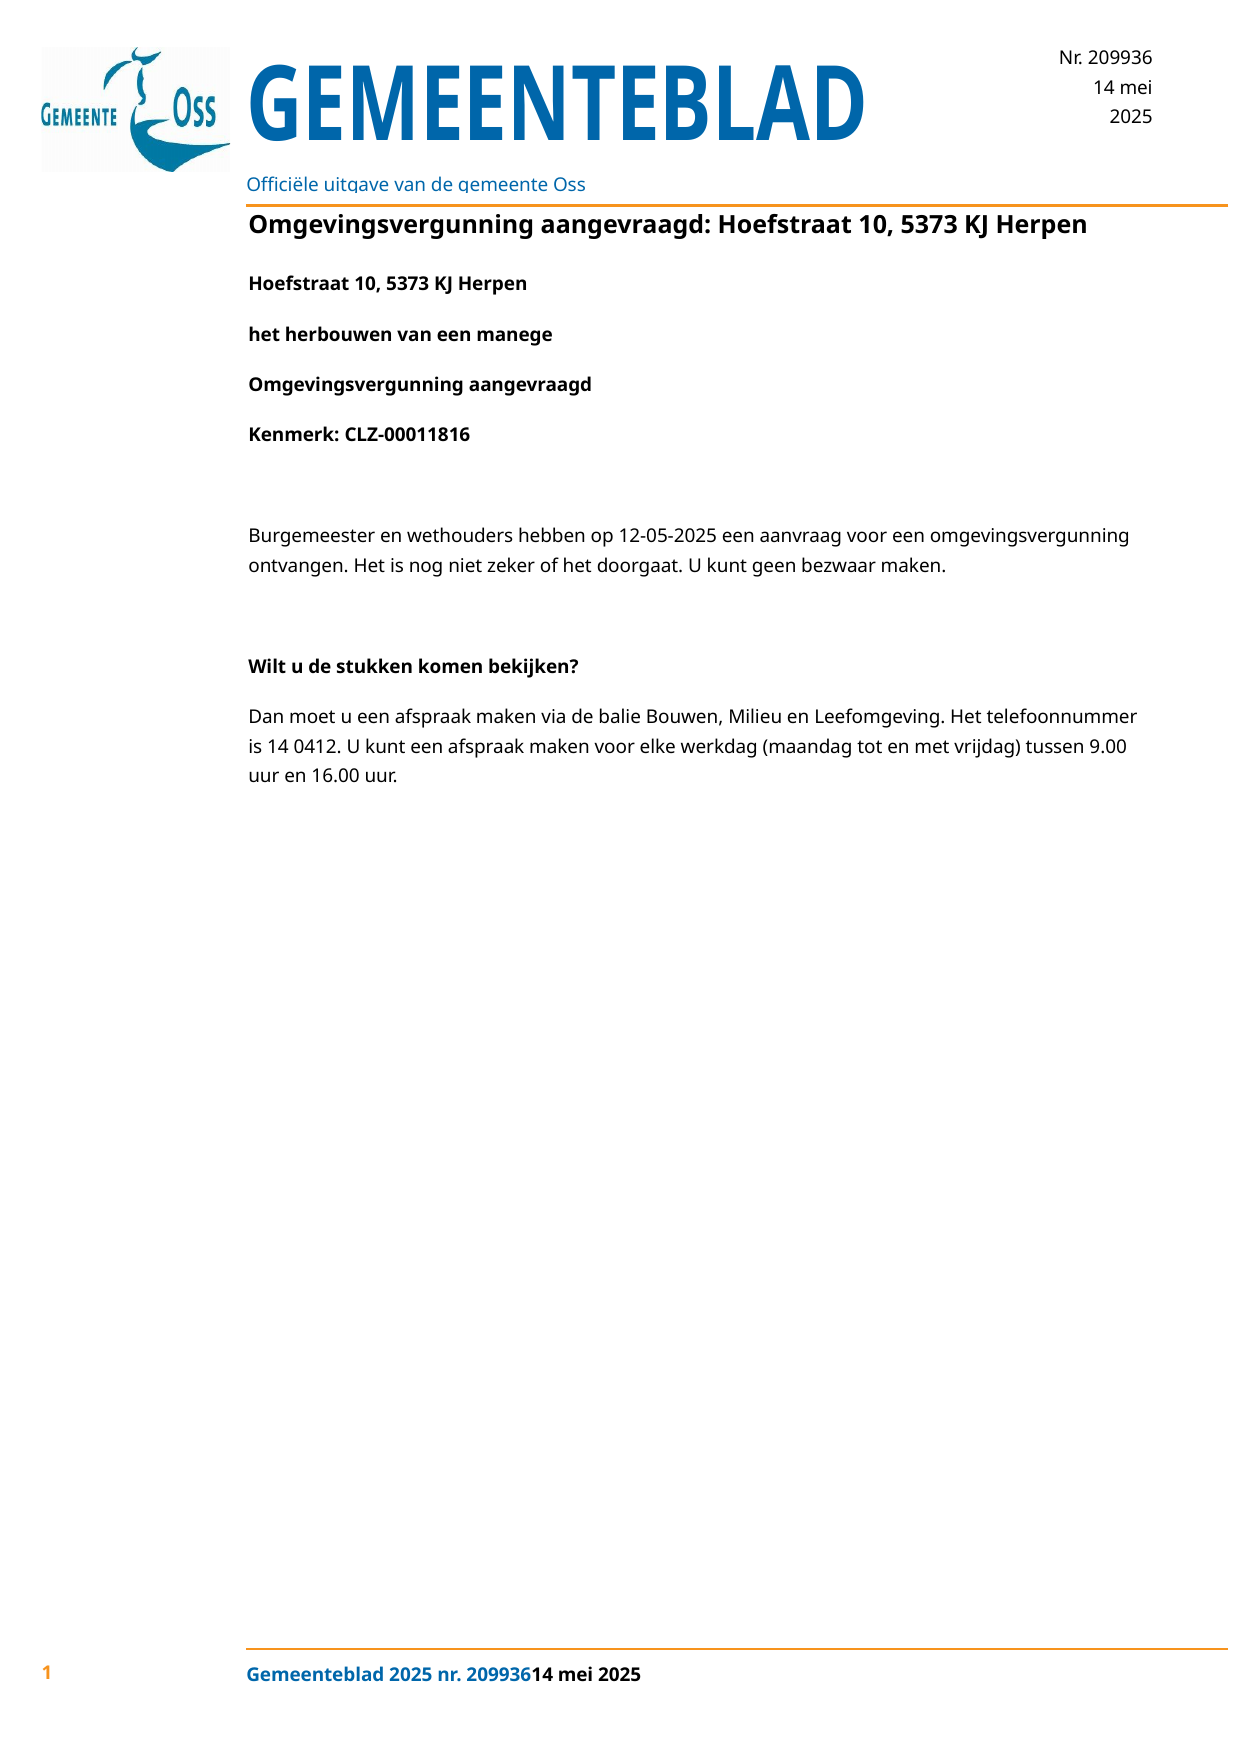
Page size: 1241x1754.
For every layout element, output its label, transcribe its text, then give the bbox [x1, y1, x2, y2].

text Dan moet u een afspraak maken via de balie Bouwen, Milieu en Leefomgeving. Het telefoonnummer is 14 0412. U kunt een afspraak maken voor elke werkdag (maandag tot en met vrijdag) tussen 9.00 uur en 16.00 uur. [248, 703, 1152, 788]
text Burgemeester en wethouders hebben op 12-05-2025 een aanvraag voor een omgevingsvergunning ontvangen. Het is nog niet zeker of het doorgaat. U kunt geen bezwaar maken. [248, 522, 1152, 578]
text Omgevingsvergunning aangevraagd: Hoefstraat 10, 5373 KJ Herpen [248, 207, 1152, 241]
text Omgevingsvergunning aangevraagd [248, 371, 1152, 397]
text Kenmerk: CLZ-00011816 [248, 422, 1152, 447]
text Hoefstraat 10, 5373 KJ Herpen [248, 270, 1152, 296]
text Wilt u de stukken komen bekijken? [248, 653, 1152, 678]
picture [41, 47, 231, 172]
text het herbouwen van een manege [248, 321, 1152, 346]
